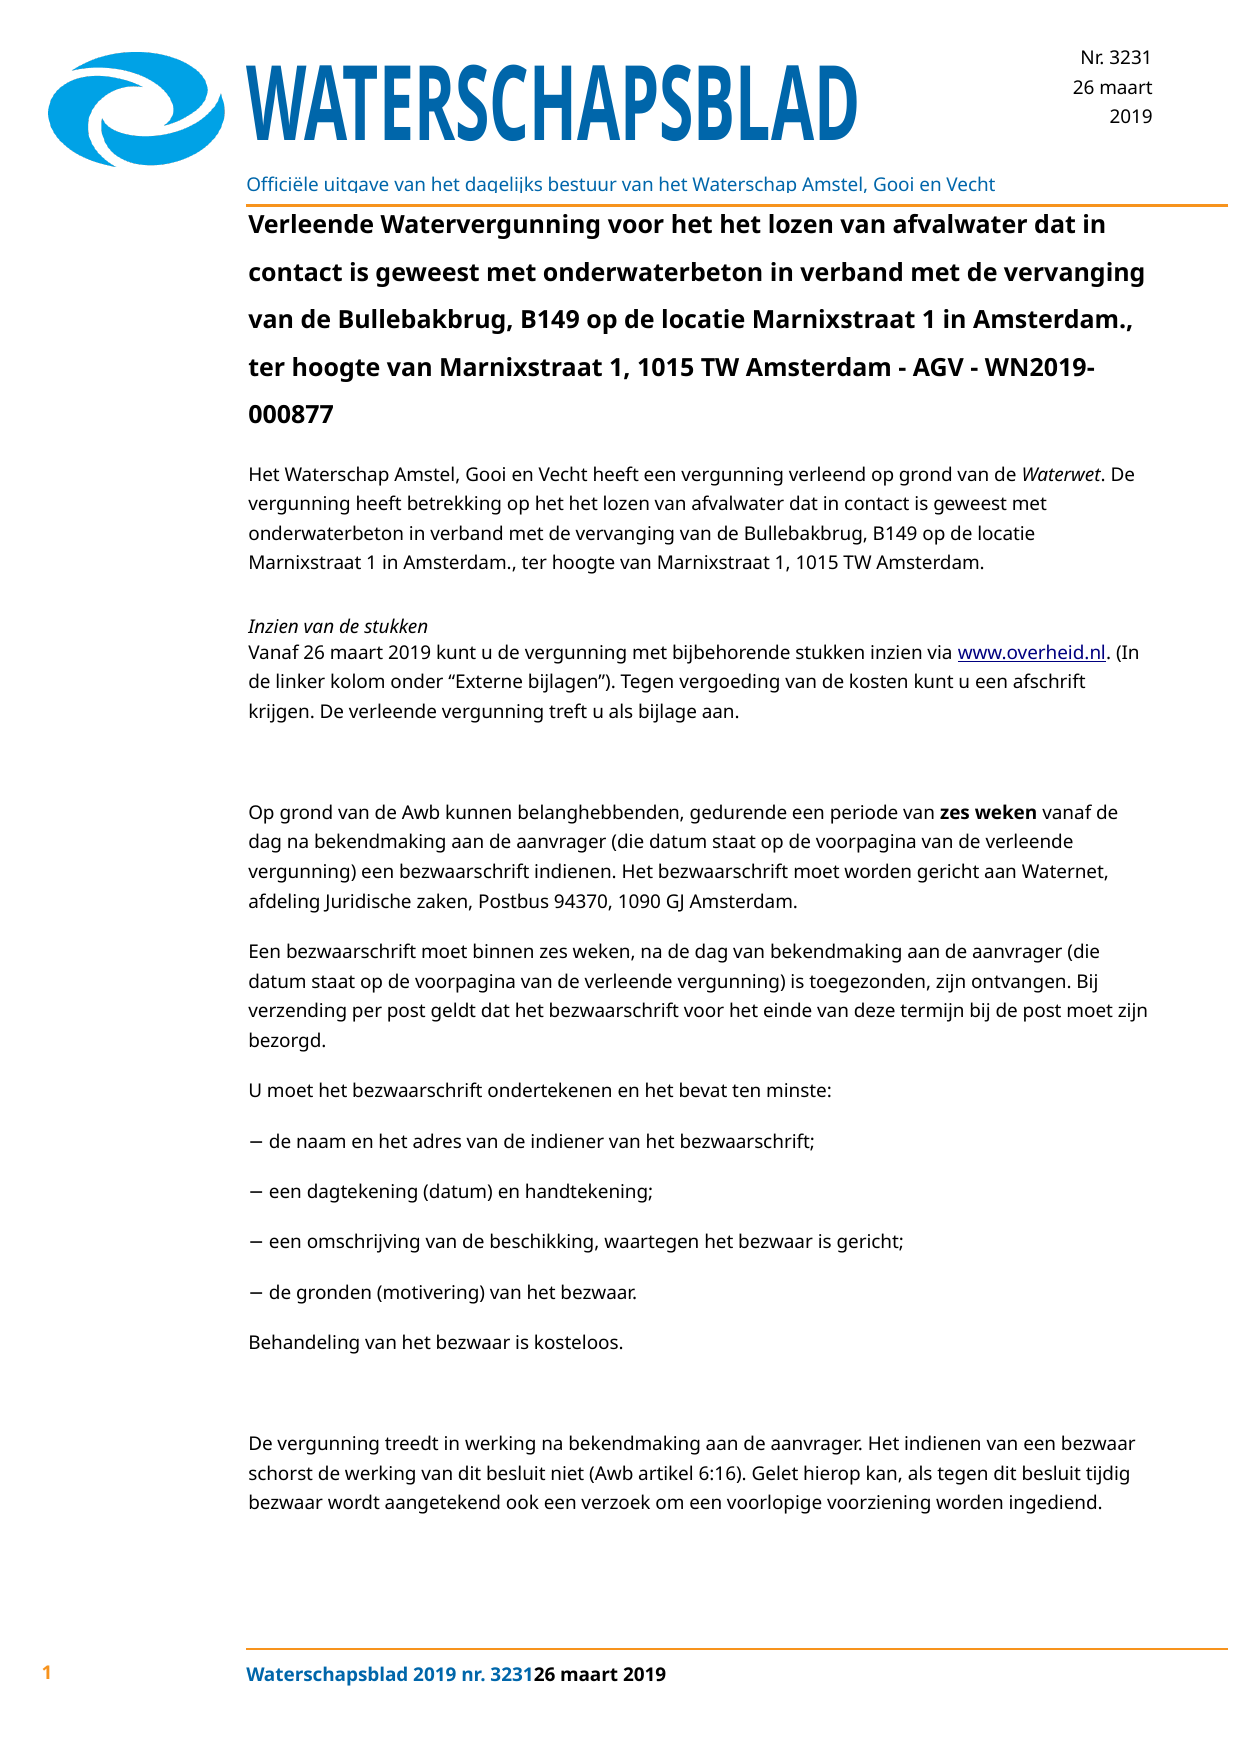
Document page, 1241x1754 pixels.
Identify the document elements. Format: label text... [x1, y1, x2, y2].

text Een bezwaarschrift moet binnen zes weken, na de dag van bekendmaking aan de aanvrager (die datum staat op de voorpagina van de verleende vergunning) is toegezonden, zijn ontvangen. Bij verzending per post geldt dat het bezwaarschrift voor het einde van deze termijn bij de post moet zijn bezorgd. [248, 938, 1152, 1053]
text De vergunning treedt in werking na bekendmaking aan de aanvrager. Het indienen van een bezwaar schorst de werking van dit besluit niet (Awb artikel 6:16). Gelet hierop kan, als tegen dit besluit tijdig bezwaar wordt aangetekend ook een verzoek om een voorlopige voorziening worden ingediend. [248, 1430, 1152, 1515]
text − een omschrijving van de beschikking, waartegen het bezwaar is gericht; [248, 1229, 1152, 1254]
text Behandeling van het bezwaar is kosteloos. [248, 1329, 1152, 1355]
text Inzien van de stukken [248, 613, 1152, 639]
text − de gronden (motivering) van het bezwaar. [248, 1279, 1152, 1305]
text Op grond van de Awb kunnen belanghebbenden, gedurende een periode van zes weken vanaf de dag na bekendmaking aan de aanvrager (die datum staat op de voorpagina van de verleende vergunning) een bezwaarschrift indienen. Het bezwaarschrift moet worden gericht aan Waternet, afdeling Juridische zaken, Postbus 94370, 1090 GJ Amsterdam. [248, 799, 1152, 914]
text − een dagtekening (datum) en handtekening; [248, 1178, 1152, 1204]
text U moet het bezwaarschrift ondertekenen en het bevat ten minste: [248, 1077, 1152, 1103]
text Het Waterschap Amstel, Gooi en Vecht heeft een vergunning verleend op grond van de Waterwet. De vergunning heeft betrekking op het het lozen van afvalwater dat in contact is geweest met onderwaterbeton in verband met de vervanging van de Bullebakbrug, B149 op de locatie Marnixstraat 1 in Amsterdam., ter hoogte van Marnixstraat 1, 1015 TW Amsterdam. [248, 461, 1152, 575]
text − de naam en het adres van de indiener van het bezwaarschrift; [248, 1128, 1152, 1154]
text Vanaf 26 maart 2019 kunt u de vergunning met bijbehorende stukken inzien via www.overheid.nl. (In de linker kolom onder “Externe bijlagen”). Tegen vergoeding van de kosten kunt u een afschrift krijgen. De verleende vergunning treft u als bijlage aan. [248, 639, 1152, 724]
text Verleende Watervergunning voor het het lozen van afvalwater dat in contact is geweest met onderwaterbeton in verband met de vervanging van de Bullebakbrug, B149 op de locatie Marnixstraat 1 in Amsterdam., ter hoogte van Marnixstraat 1, 1015 TW Amsterdam - AGV - WN2019-000877 [248, 207, 1152, 431]
picture [41, 47, 231, 172]
